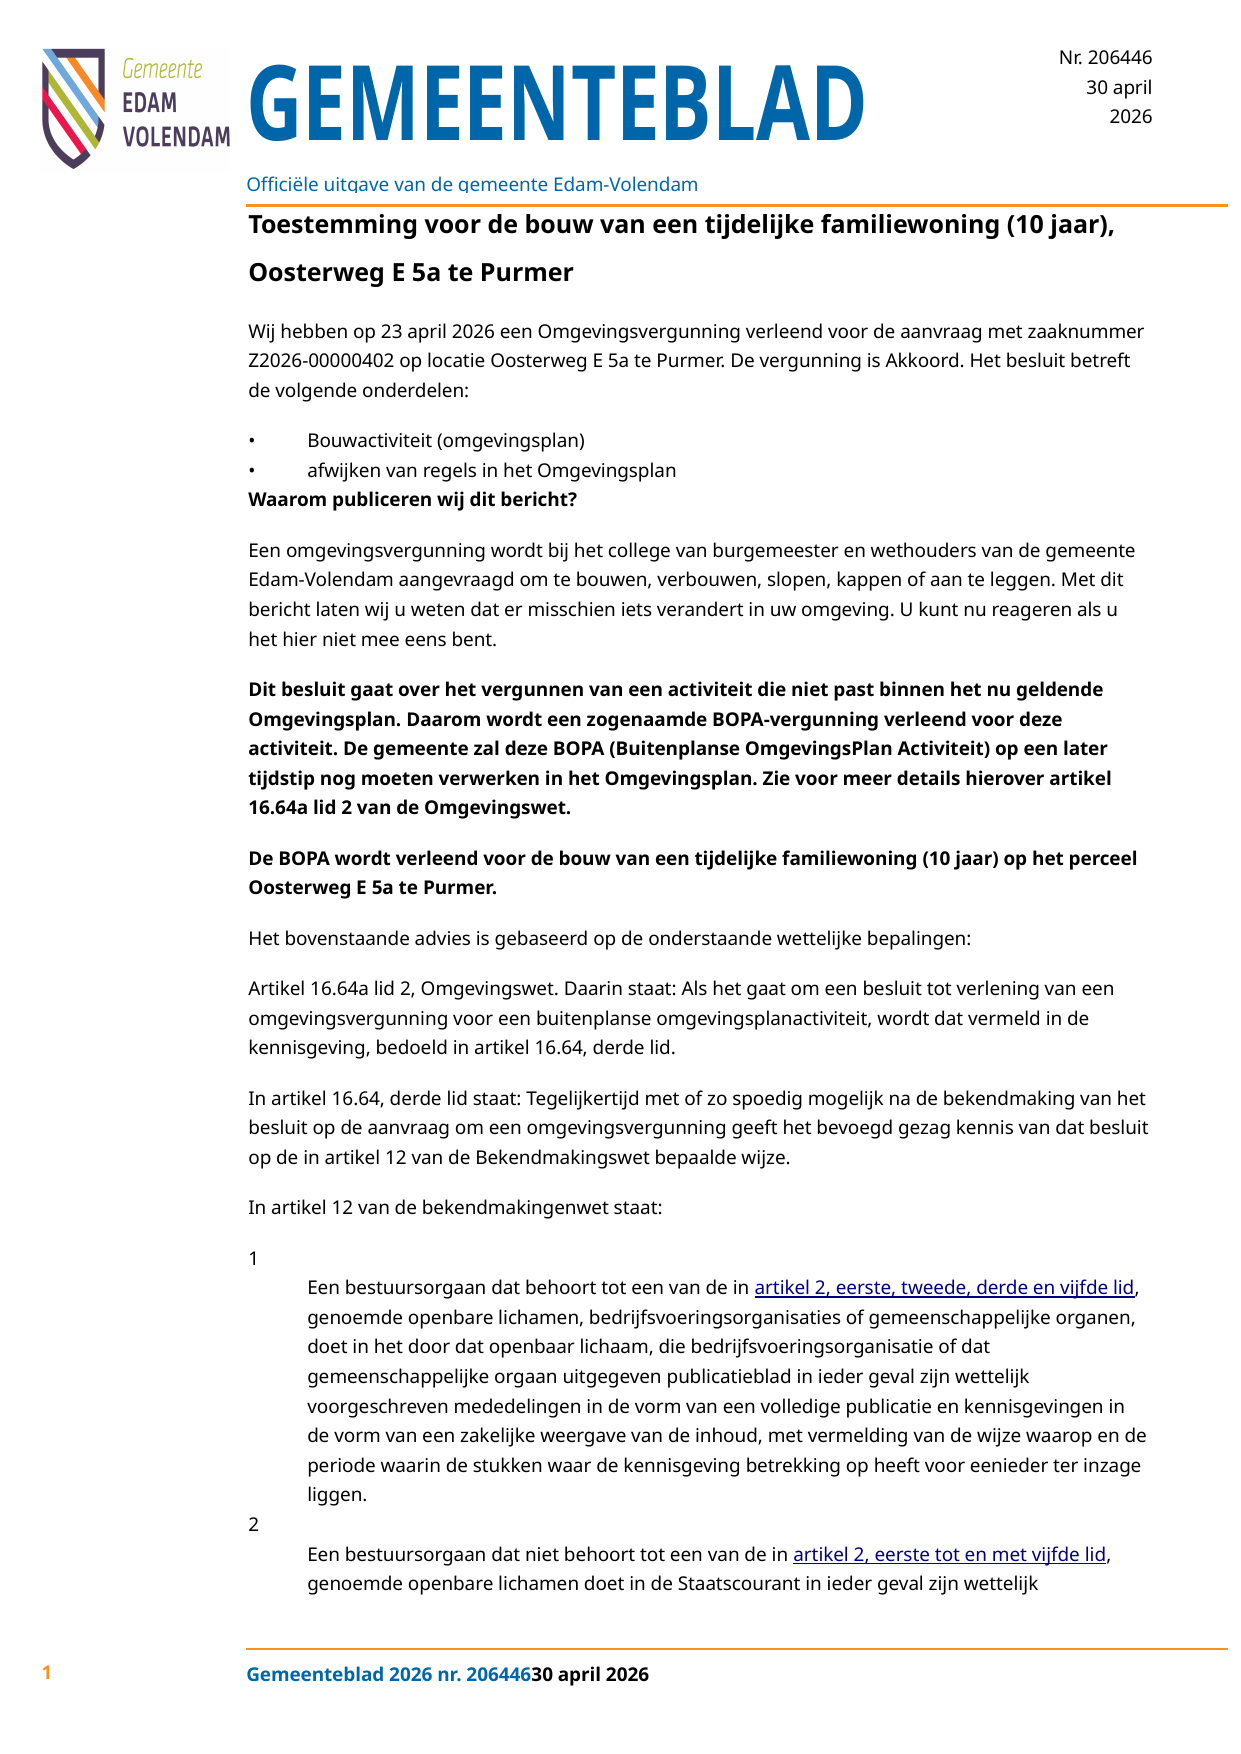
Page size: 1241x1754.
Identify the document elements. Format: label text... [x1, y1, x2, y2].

picture [41, 47, 231, 172]
list Een bestuursorgaan dat niet behoort tot een van de in artikel 2, eerste tot en met vijfde lid, genoemde openbare lichamen doet in de Staatscourant in ieder geval zijn wettelijk [248, 1541, 1152, 1596]
text In artikel 12 van de bekendmakingenwet staat: [248, 1194, 1152, 1220]
list Bouwactiviteit (omgevingsplan) [248, 427, 1152, 453]
text Dit besluit gaat over het vergunnen van een activiteit die niet past binnen het nu geldende Omgevingsplan. Daarom wordt een zogenaamde BOPA-vergunning verleend voor deze activiteit. De gemeente zal deze BOPA (Buitenplanse OmgevingsPlan Activiteit) op een later tijdstip nog moeten verwerken in het Omgevingsplan. Zie voor meer details hierover artikel 16.64a lid 2 van de Omgevingswet. [248, 676, 1152, 820]
text Waarom publiceren wij dit bericht? [248, 487, 1152, 512]
text Toestemming voor de bouw van een tijdelijke familiewoning (10 jaar), Oosterweg E 5a te Purmer [248, 207, 1152, 288]
text Het bovenstaande advies is gebaseerd op de onderstaande wettelijke bepalingen: [248, 925, 1152, 951]
text De BOPA wordt verleend voor de bouw van een tijdelijke familiewoning (10 jaar) op het perceel Oosterweg E 5a te Purmer. [248, 845, 1152, 900]
text Artikel 16.64a lid 2, Omgevingswet. Daarin staat: Als het gaat om een besluit tot verlening van een omgevingsvergunning voor een buitenplanse omgevingsplanactiviteit, wordt dat vermeld in de kennisgeving, bedoeld in artikel 16.64, derde lid. [248, 975, 1152, 1060]
list afwijken van regels in het Omgevingsplan [248, 457, 1152, 483]
text Een omgevingsvergunning wordt bij het college van burgemeester en wethouders van de gemeente Edam-Volendam aangevraagd om te bouwen, verbouwen, slopen, kappen of aan te leggen. Met dit bericht laten wij u weten dat er misschien iets verandert in uw omgeving. U kunt nu reageren als u het hier niet mee eens bent. [248, 537, 1152, 652]
text In artikel 16.64, derde lid staat: Tegelijkertijd met of zo spoedig mogelijk na de bekendmaking van het besluit op de aanvraag om een omgevingsvergunning geeft het bevoegd gezag kennis van dat besluit op de in artikel 12 van de Bekendmakingswet bepaalde wijze. [248, 1085, 1152, 1170]
text Wij hebben op 23 april 2026 een Omgevingsvergunning verleend voor de aanvraag met zaaknummer Z2026-00000402 op locatie Oosterweg E 5a te Purmer. De vergunning is Akkoord. Het besluit betreft de volgende onderdelen: [248, 318, 1152, 403]
list Een bestuursorgaan dat behoort tot een van de in artikel 2, eerste, tweede, derde en vijfde lid, genoemde openbare lichamen, bedrijfsvoeringsorganisaties of gemeenschappelijke organen, doet in het door dat openbaar lichaam, die bedrijfsvoeringsorganisatie of dat gemeenschappelijke orgaan uitgegeven publicatieblad in ieder geval zijn wettelijk voorgeschreven mededelingen in de vorm van een volledige publicatie en kennisgevingen in de vorm van een zakelijke weergave van de inhoud, met vermelding van de wijze waarop en de periode waarin de stukken waar de kennisgeving betrekking op heeft voor eenieder ter inzage liggen. [248, 1274, 1152, 1507]
